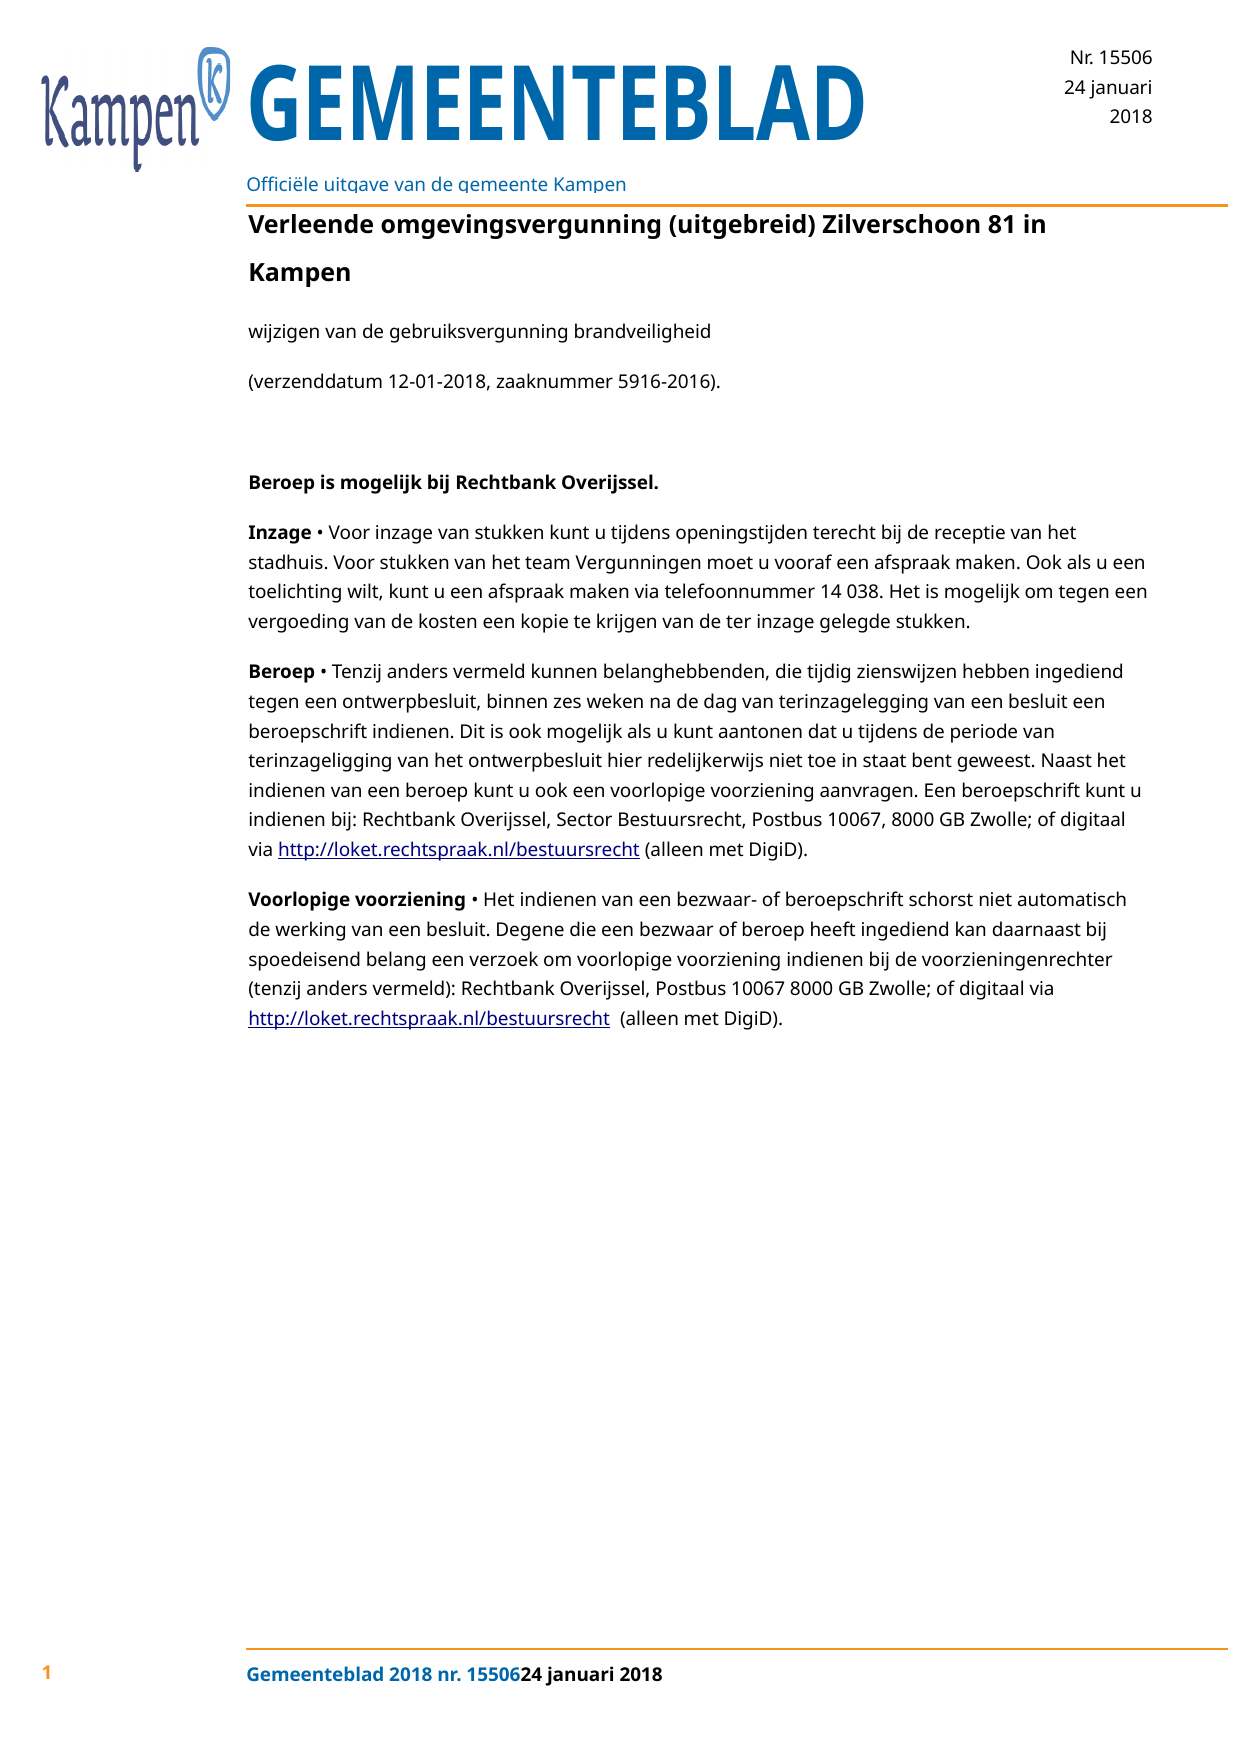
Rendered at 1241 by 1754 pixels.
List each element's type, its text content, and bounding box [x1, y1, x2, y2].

text Inzage • Voor inzage van stukken kunt u tijdens openingstijden terecht bij de receptie van het stadhuis. Voor stukken van het team Vergunningen moet u vooraf een afspraak maken. Ook als u een toelichting wilt, kunt u een afspraak maken via telefoonnummer 14 038. Het is mogelijk om tegen een vergoeding van de kosten een kopie te krijgen van de ter inzage gelegde stukken. [248, 519, 1152, 634]
picture [41, 47, 231, 172]
text (verzenddatum 12-01-2018, zaaknummer 5916-2016). [248, 368, 1152, 394]
text Beroep • Tenzij anders vermeld kunnen belanghebbenden, die tijdig zienswijzen hebben ingediend tegen een ontwerpbesluit, binnen zes weken na de dag van terinzagelegging van een besluit een beroepschrift indienen. Dit is ook mogelijk als u kunt aantonen dat u tijdens de periode van terinzageligging van het ontwerpbesluit hier redelijkerwijs niet toe in staat bent geweest. Naast het indienen van een beroep kunt u ook een voorlopige voorziening aanvragen. Een beroepschrift kunt u indienen bij: Rechtbank Overijssel, Sector Bestuursrecht, Postbus 10067, 8000 GB Zwolle; of digitaal via http://loket.rechtspraak.nl/bestuursrecht (alleen met DigiD). [248, 659, 1152, 862]
text Beroep is mogelijk bij Rechtbank Overijssel. [248, 469, 1152, 495]
text Voorlopige voorziening • Het indienen van een bezwaar- of beroepschrift schorst niet automatisch de werking van een besluit. Degene die een bezwaar of beroep heeft ingediend kan daarnaast bij spoedeisend belang een verzoek om voorlopige voorziening indienen bij de voorzieningenrechter (tenzij anders vermeld): Rechtbank Overijssel, Postbus 10067 8000 GB Zwolle; of digitaal via http://loket.rechtspraak.nl/bestuursrecht (alleen met DigiD). [248, 887, 1152, 1031]
text Verleende omgevingsvergunning (uitgebreid) Zilverschoon 81 in Kampen [248, 207, 1152, 288]
text wijzigen van de gebruiksvergunning brandveiligheid [248, 318, 1152, 344]
